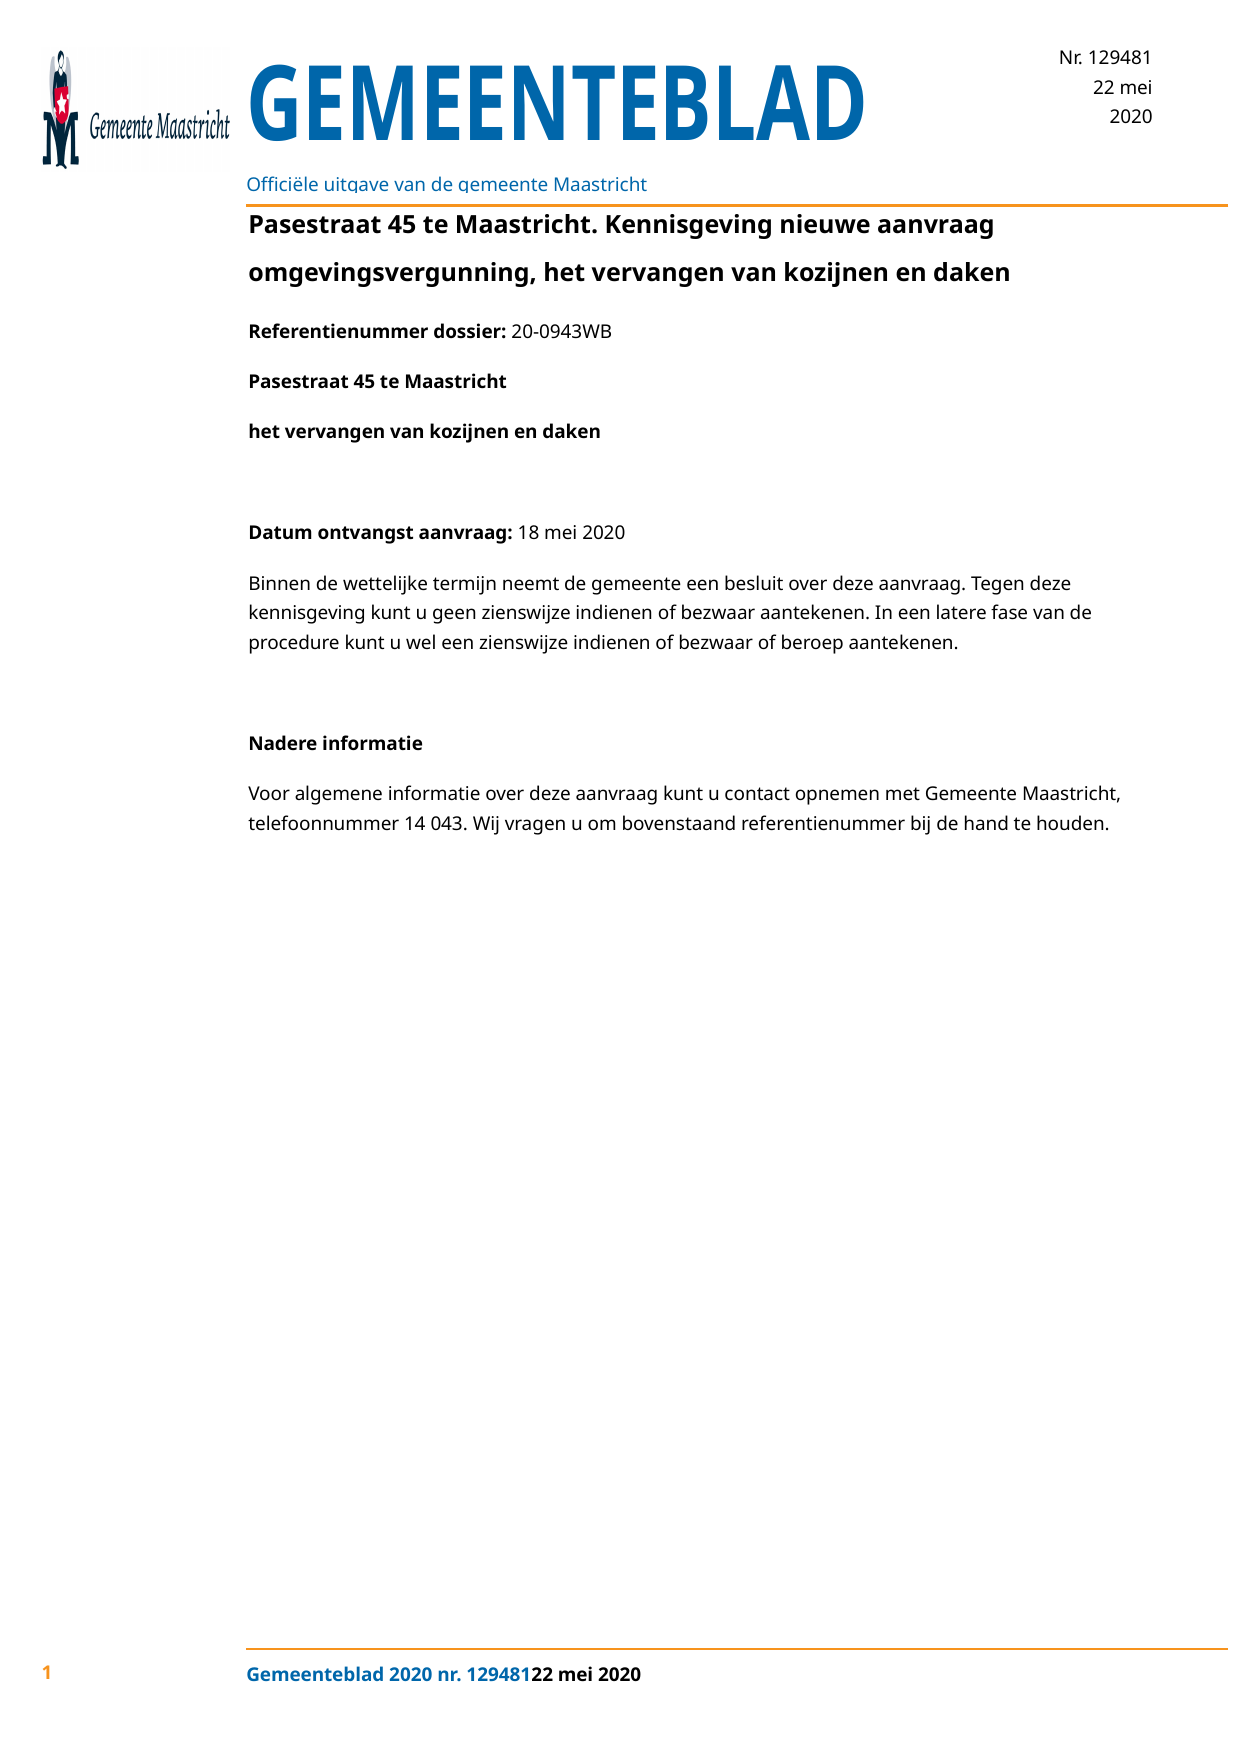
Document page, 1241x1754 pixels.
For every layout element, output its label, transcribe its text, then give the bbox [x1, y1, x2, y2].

text het vervangen van kozijnen en daken [248, 419, 1152, 444]
text Binnen de wettelijke termijn neemt de gemeente een besluit over deze aanvraag. Tegen deze kennisgeving kunt u geen zienswijze indienen of bezwaar aantekenen. In een latere fase van de procedure kunt u wel een zienswijze indienen of bezwaar of beroep aantekenen. [248, 570, 1152, 655]
text Pasestraat 45 te Maastricht [248, 368, 1152, 394]
text Pasestraat 45 te Maastricht. Kennisgeving nieuwe aanvraag omgevingsvergunning, het vervangen van kozijnen en daken [248, 207, 1152, 288]
text Nadere informatie [248, 730, 1152, 756]
picture [41, 47, 231, 172]
text Voor algemene informatie over deze aanvraag kunt u contact opnemen met Gemeente Maastricht, telefoonnummer 14 043. Wij vragen u om bovenstaand referentienummer bij de hand te houden. [248, 780, 1152, 836]
text Datum ontvangst aanvraag: 18 mei 2020 [248, 519, 1152, 545]
text Referentienummer dossier: 20-0943WB [248, 318, 1152, 344]
